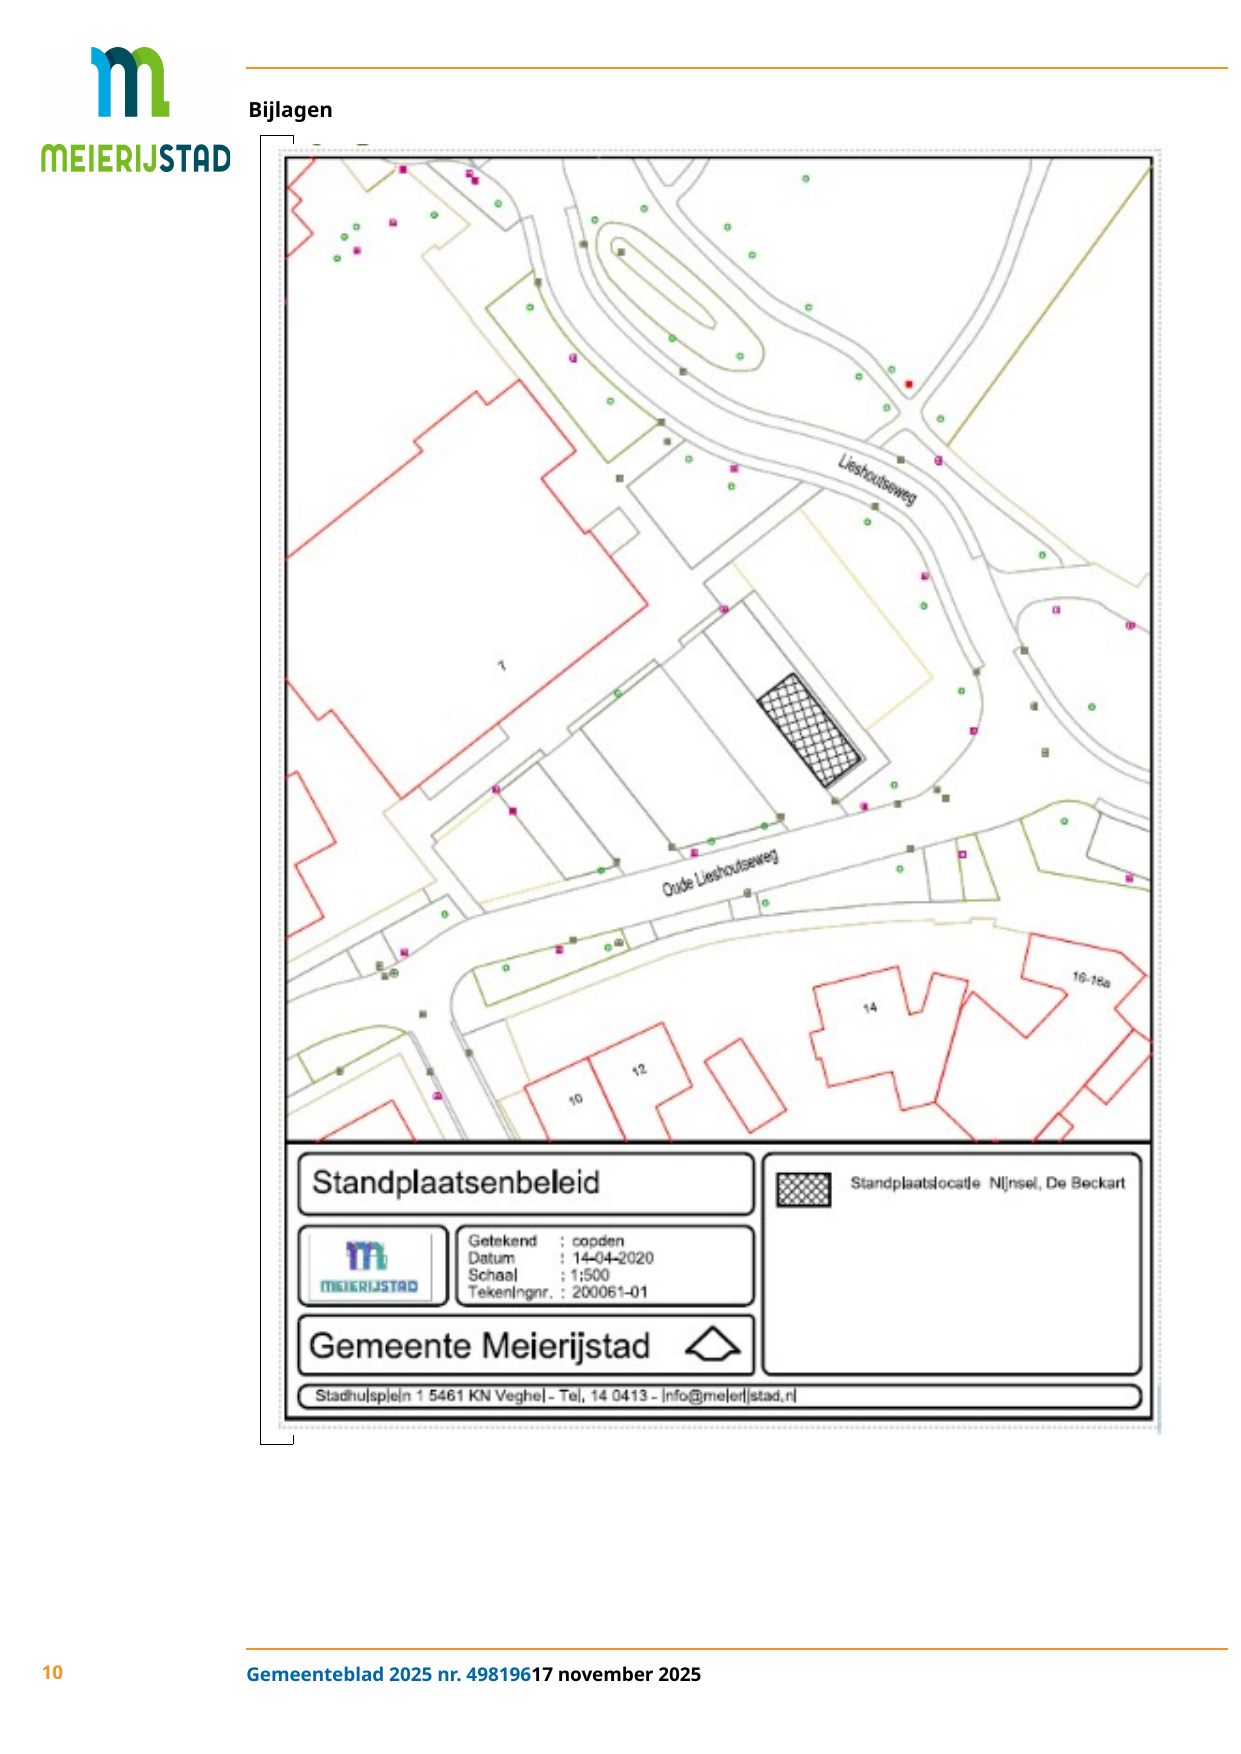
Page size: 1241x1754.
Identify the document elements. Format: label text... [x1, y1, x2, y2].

text Bijlagen [248, 95, 1152, 123]
picture [268, 144, 1173, 1435]
picture [41, 47, 231, 172]
